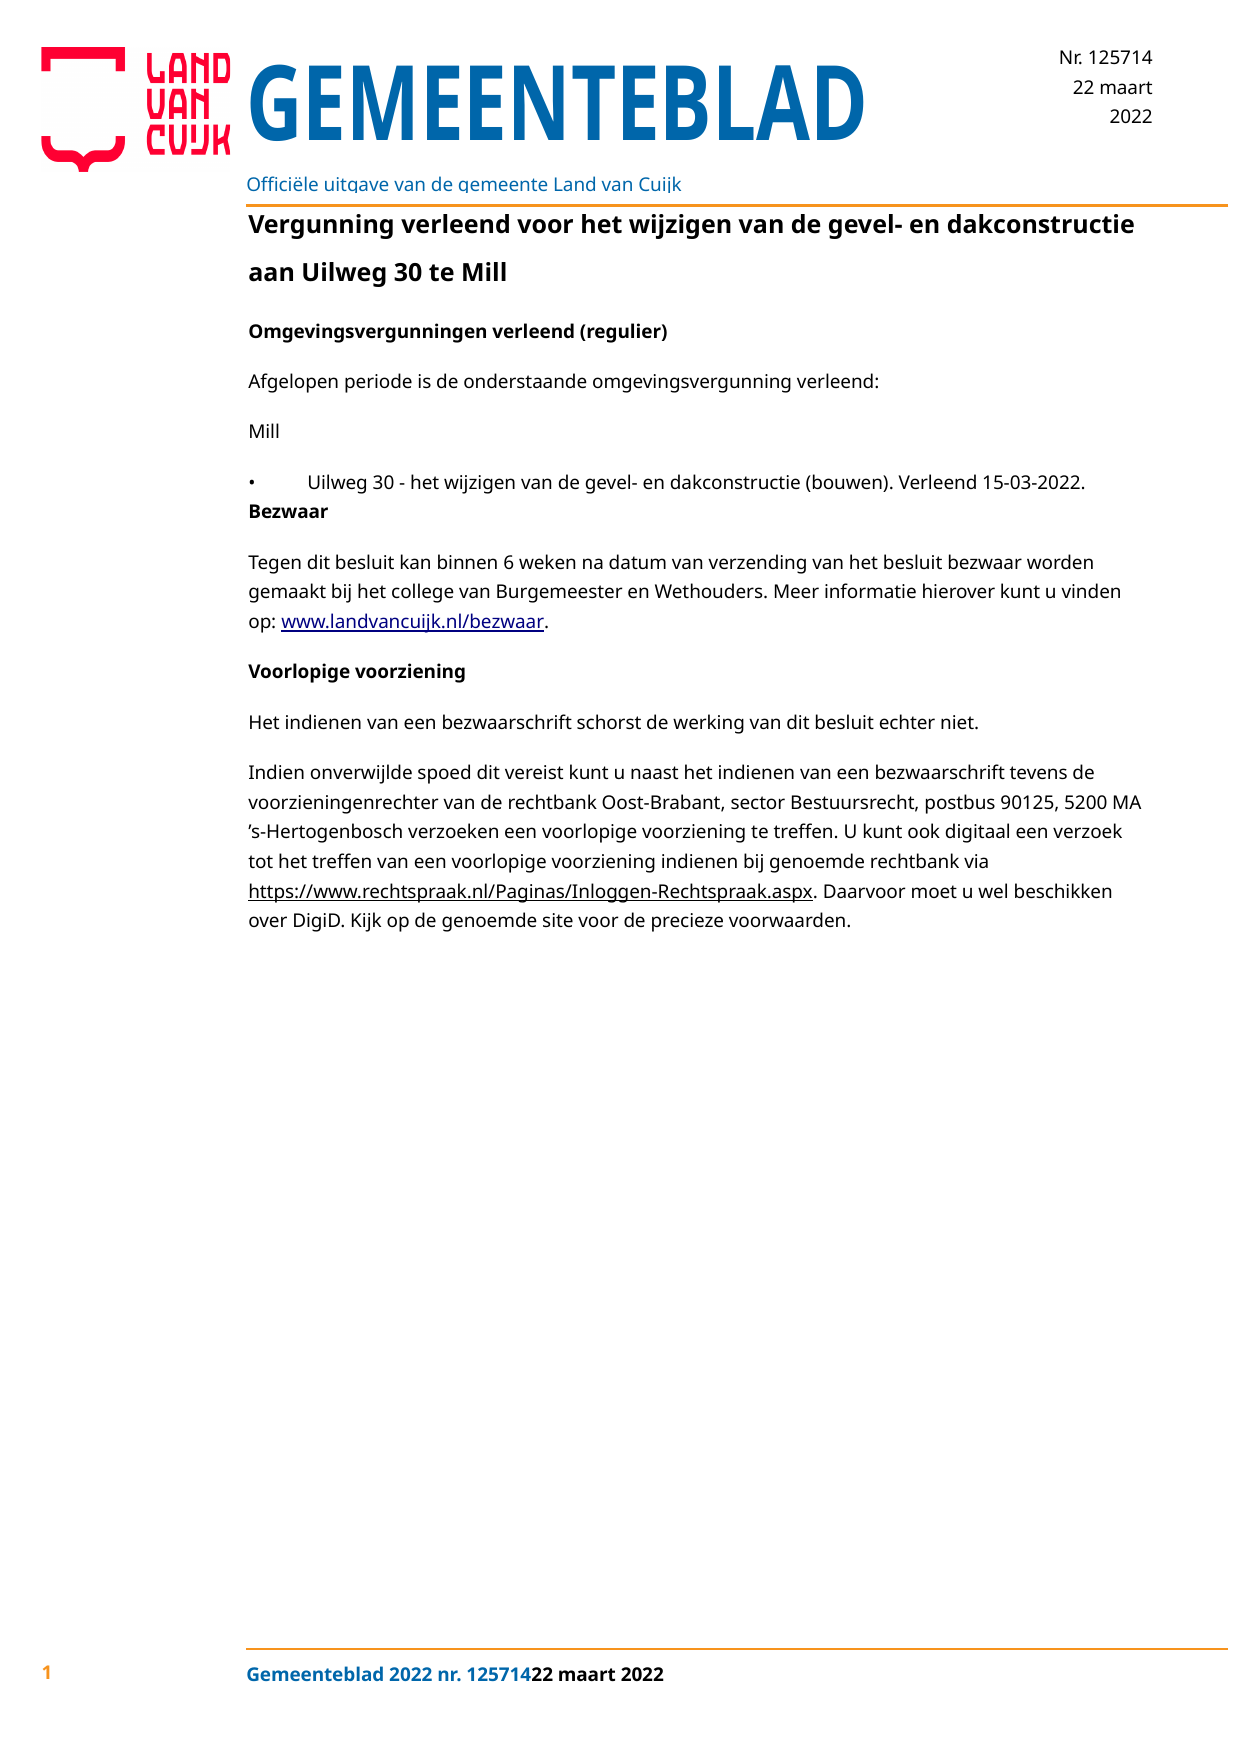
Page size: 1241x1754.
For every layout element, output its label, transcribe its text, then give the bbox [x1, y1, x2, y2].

list Uilweg 30 - het wijzigen van de gevel- en dakconstructie (bouwen). Verleend 15-03-2022. [248, 469, 1152, 495]
text Afgelopen periode is de onderstaande omgevingsvergunning verleend: [248, 368, 1152, 394]
text Vergunning verleend voor het wijzigen van de gevel- en dakconstructie aan Uilweg 30 te Mill [248, 207, 1152, 288]
text Indien onverwijlde spoed dit vereist kunt u naast het indienen van een bezwaarschrift tevens de voorzieningenrechter van de rechtbank Oost-Brabant, sector Bestuursrecht, postbus 90125, 5200 MA ’s-Hertogenbosch verzoeken een voorlopige voorziening te treffen. U kunt ook digitaal een verzoek tot het treffen van een voorlopige voorziening indienen bij genoemde rechtbank via https://www.rechtspraak.nl/Paginas/Inloggen-Rechtspraak.aspx. Daarvoor moet u wel beschikken over DigiD. Kijk op de genoemde site voor de precieze voorwaarden. [248, 759, 1152, 933]
text Bezwaar [248, 499, 1152, 524]
text Het indienen van een bezwaarschrift schorst de werking van dit besluit echter niet. [248, 709, 1152, 735]
picture [41, 47, 231, 172]
text Tegen dit besluit kan binnen 6 weken na datum van verzending van het besluit bezwaar worden gemaakt bij het college van Burgemeester en Wethouders. Meer informatie hierover kunt u vinden op: www.landvancuijk.nl/bezwaar. [248, 549, 1152, 634]
text Voorlopige voorziening [248, 659, 1152, 684]
text Mill [248, 419, 1152, 444]
text Omgevingsvergunningen verleend (regulier) [248, 318, 1152, 344]
